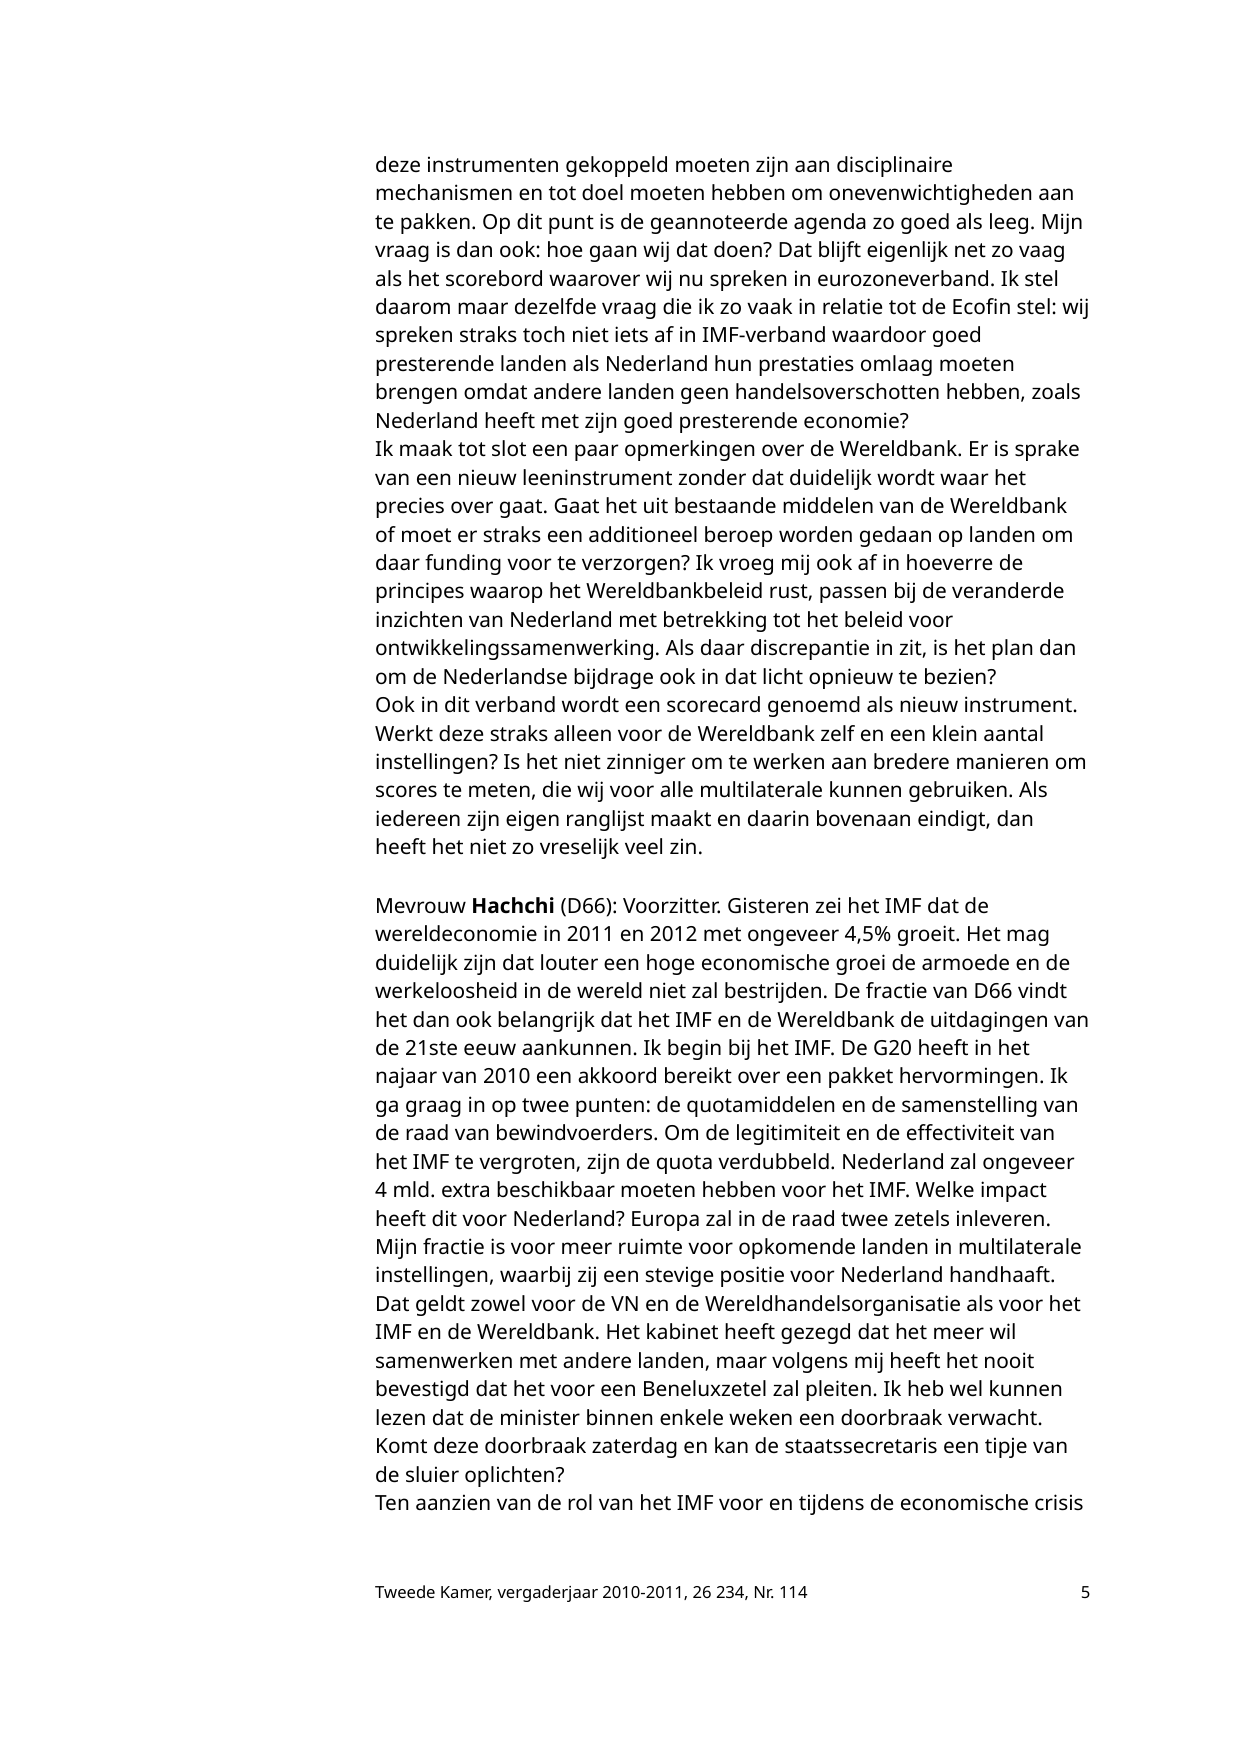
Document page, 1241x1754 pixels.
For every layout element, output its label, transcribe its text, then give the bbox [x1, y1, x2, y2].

text Ik maak tot slot een paar opmerkingen over de Wereldbank. Er is sprake van een nieuw leeninstrument zonder dat duidelijk wordt waar het precies over gaat. Gaat het uit bestaande middelen van de Wereldbank of moet er straks een additioneel beroep worden gedaan op landen om daar funding voor te verzorgen? Ik vroeg mij ook af in hoeverre de principes waarop het Wereldbankbeleid rust, passen bij de veranderde inzichten van Nederland met betrekking tot het beleid voor ontwikkelingssamenwerking. Als daar discrepantie in zit, is het plan dan om de Nederlandse bijdrage ook in dat licht opnieuw te bezien? [375, 434, 1090, 690]
text Ten aanzien van de rol van het IMF voor en tijdens de economische crisis [375, 1488, 1090, 1517]
text Ook in dit verband wordt een scorecard genoemd als nieuw instrument. Werkt deze straks alleen voor de Wereldbank zelf en een klein aantal instellingen? Is het niet zinniger om te werken aan bredere manieren om scores te meten, die wij voor alle multilaterale kunnen gebruiken. Als iedereen zijn eigen ranglijst maakt en daarin bovenaan eindigt, dan heeft het niet zo vreselijk veel zin. [375, 690, 1090, 861]
text Mevrouw Hachchi (D66): Voorzitter. Gisteren zei het IMF dat de wereldeconomie in 2011 en 2012 met ongeveer 4,5% groeit. Het mag duidelijk zijn dat louter een hoge economische groei de armoede en de werkeloosheid in de wereld niet zal bestrijden. De fractie van D66 vindt het dan ook belangrijk dat het IMF en de Wereldbank de uitdagingen van de 21ste eeuw aankunnen. Ik begin bij het IMF. De G20 heeft in het najaar van 2010 een akkoord bereikt over een pakket hervormingen. Ik ga graag in op twee punten: de quotamiddelen en de samenstelling van de raad van bewindvoerders. Om de legitimiteit en de effectiviteit van het IMF te vergroten, zijn de quota verdubbeld. Nederland zal ongeveer 4 mld. extra beschikbaar moeten hebben voor het IMF. Welke impact heeft dit voor Nederland? Europa zal in de raad twee zetels inleveren. Mijn fractie is voor meer ruimte voor opkomende landen in multilaterale instellingen, waarbij zij een stevige positie voor Nederland handhaaft. Dat geldt zowel voor de VN en de Wereldhandelsorganisatie als voor het IMF en de Wereldbank. Het kabinet heeft gezegd dat het meer wil samenwerken met andere landen, maar volgens mij heeft het nooit bevestigd dat het voor een Beneluxzetel zal pleiten. Ik heb wel kunnen lezen dat de minister binnen enkele weken een doorbraak verwacht. Komt deze doorbraak zaterdag en kan de staatssecretaris een tipje van de sluier oplichten? [375, 891, 1090, 1488]
text deze instrumenten gekoppeld moeten zijn aan disciplinaire mechanismen en tot doel moeten hebben om onevenwichtigheden aan te pakken. Op dit punt is de geannoteerde agenda zo goed als leeg. Mijn vraag is dan ook: hoe gaan wij dat doen? Dat blijft eigenlijk net zo vaag als het scorebord waarover wij nu spreken in eurozoneverband. Ik stel daarom maar dezelfde vraag die ik zo vaak in relatie tot de Ecofin stel: wij spreken straks toch niet iets af in IMF-verband waardoor goed presterende landen als Nederland hun prestaties omlaag moeten brengen omdat andere landen geen handelsoverschotten hebben, zoals Nederland heeft met zijn goed presterende economie? [375, 150, 1090, 434]
